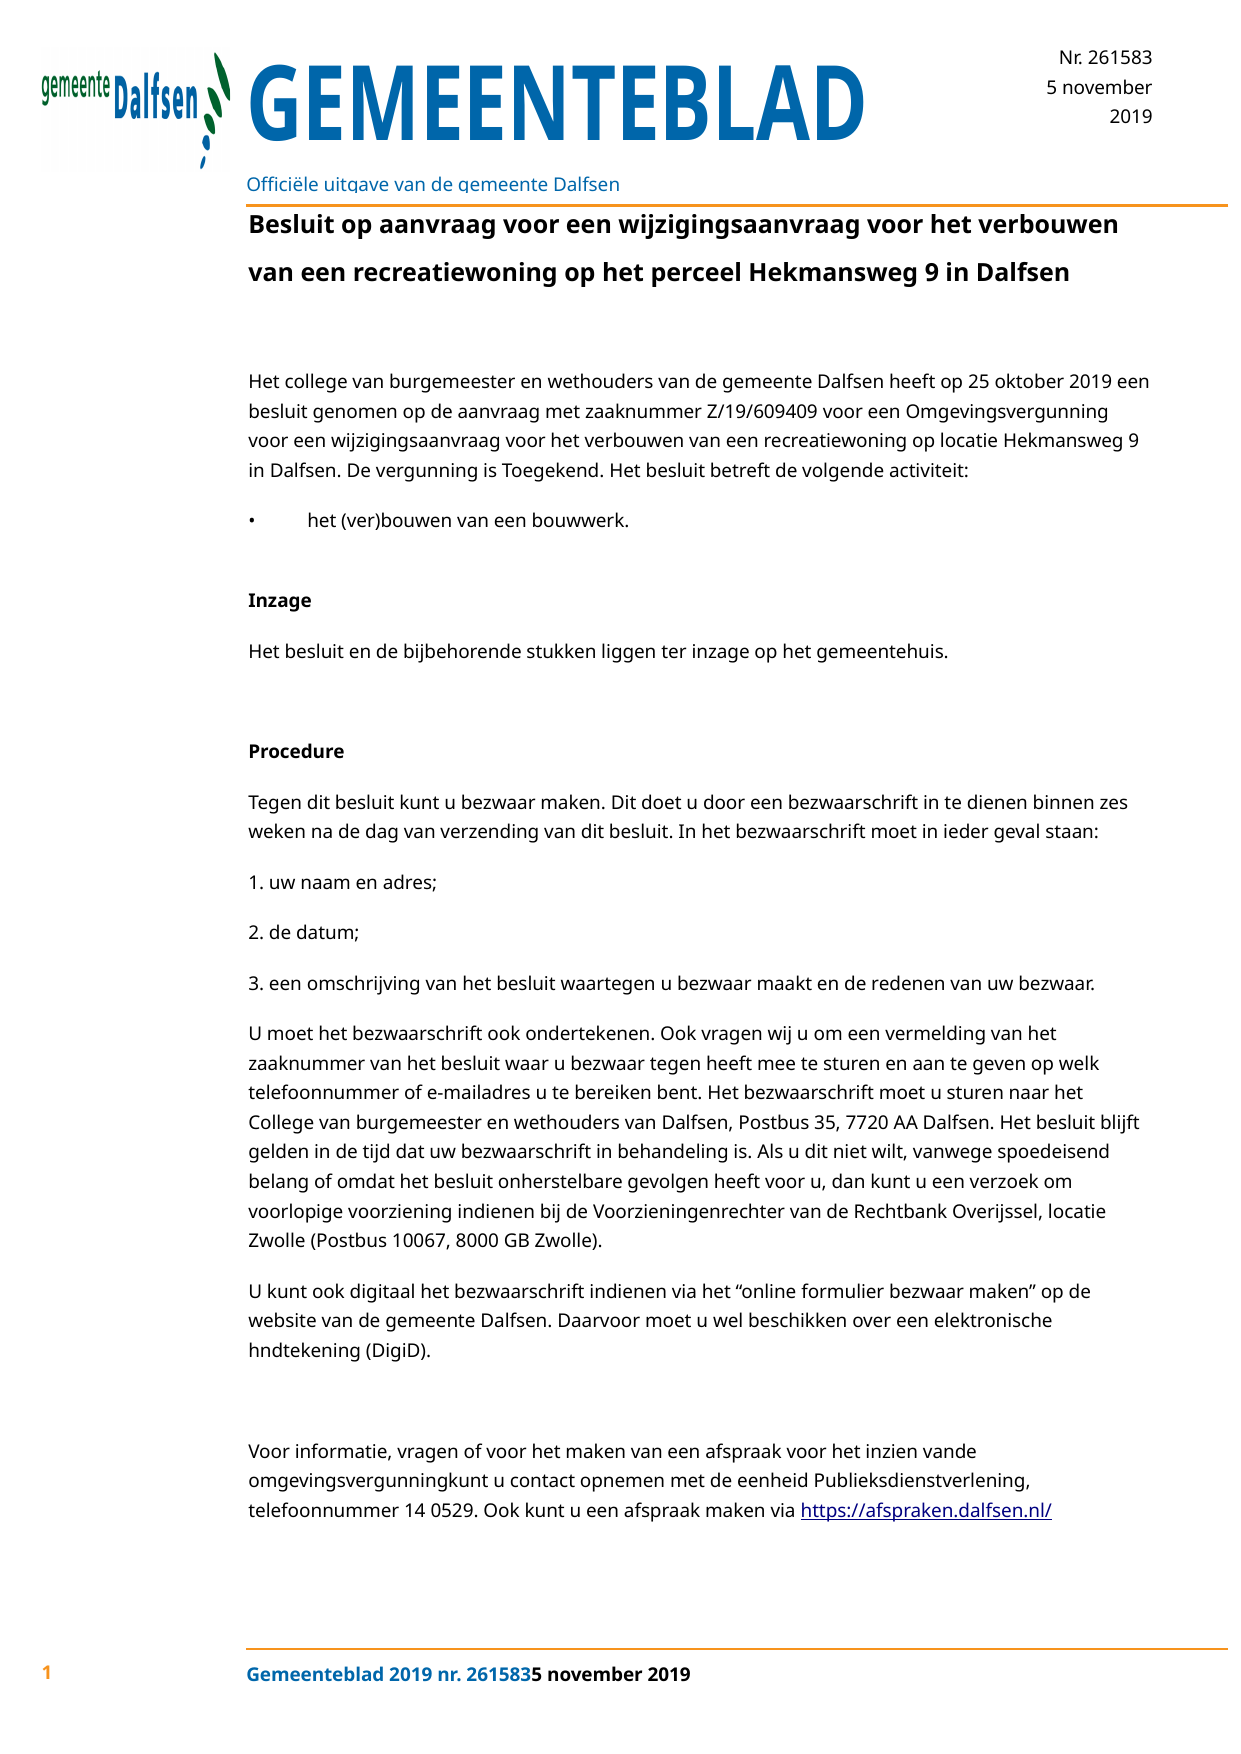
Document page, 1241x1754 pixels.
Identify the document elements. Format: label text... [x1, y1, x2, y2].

text 3. een omschrijving van het besluit waartegen u bezwaar maakt en de redenen van uw bezwaar. [248, 970, 1152, 996]
text U moet het bezwaarschrift ook ondertekenen. Ook vragen wij u om een vermelding van het zaaknummer van het besluit waar u bezwaar tegen heeft mee te sturen en aan te geven op welk telefoonnummer of e-mailadres u te bereiken bent. Het bezwaarschrift moet u sturen naar het College van burgemeester en wethouders van Dalfsen, Postbus 35, 7720 AA Dalfsen. Het besluit blijft gelden in de tijd dat uw bezwaarschrift in behandeling is. Als u dit niet wilt, vanwege spoedeisend belang of omdat het besluit onherstelbare gevolgen heeft voor u, dan kunt u een verzoek om voorlopige voorziening indienen bij de Voorzieningenrechter van de Rechtbank Overijssel, locatie Zwolle (Postbus 10067, 8000 GB Zwolle). [248, 1020, 1152, 1253]
text Procedure [248, 739, 1152, 764]
text Het college van burgemeester en wethouders van de gemeente Dalfsen heeft op 25 oktober 2019 een besluit genomen op de aanvraag met zaaknummer Z/19/609409 voor een Omgevingsvergunning voor een wijzigingsaanvraag voor het verbouwen van een recreatiewoning op locatie Hekmansweg 9 in Dalfsen. De vergunning is Toegekend. Het besluit betreft de volgende activiteit: [248, 368, 1152, 483]
text 2. de datum; [248, 919, 1152, 945]
text Tegen dit besluit kunt u bezwaar maken. Dit doet u door een bezwaarschrift in te dienen binnen zes weken na de dag van verzending van dit besluit. In het bezwaarschrift moet in ieder geval staan: [248, 789, 1152, 844]
list het (ver)bouwen van een bouwwerk. [248, 507, 1152, 533]
text Besluit op aanvraag voor een wijzigingsaanvraag voor het verbouwen van een recreatiewoning op het perceel Hekmansweg 9 in Dalfsen [248, 207, 1152, 288]
picture [41, 47, 231, 172]
text Voor informatie, vragen of voor het maken van een afspraak voor het inzien vande omgevingsvergunningkunt u contact opnemen met de eenheid Publieksdienstverlening, telefoonnummer 14 0529. Ook kunt u een afspraak maken via https://afspraken.dalfsen.nl/ [248, 1438, 1152, 1523]
text Het besluit en de bijbehorende stukken liggen ter inzage op het gemeentehuis. [248, 638, 1152, 664]
text 1. uw naam en adres; [248, 869, 1152, 895]
text Inzage [248, 587, 1152, 613]
text U kunt ook digitaal het bezwaarschrift indienen via het “online formulier bezwaar maken” op de website van de gemeente Dalfsen. Daarvoor moet u wel beschikken over een elektronische hndtekening (DigiD). [248, 1278, 1152, 1363]
